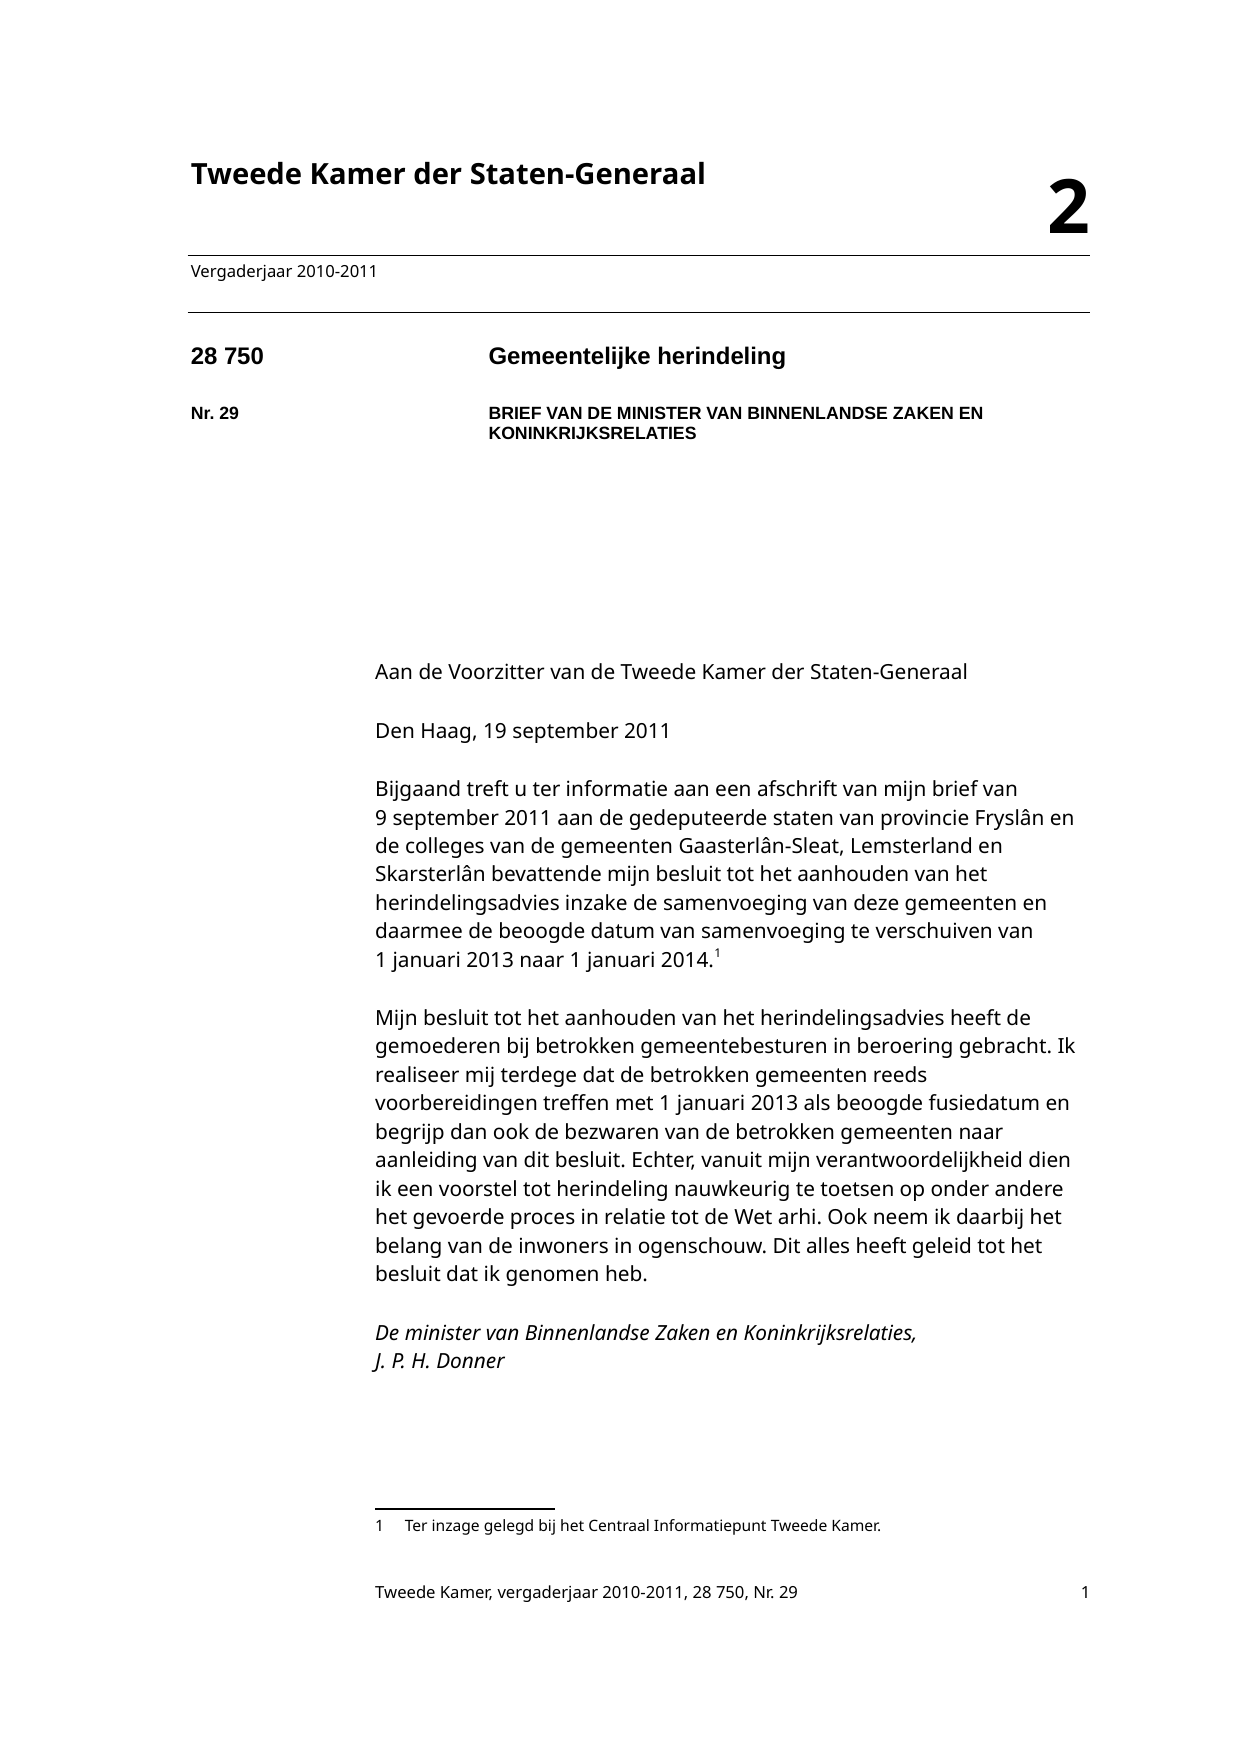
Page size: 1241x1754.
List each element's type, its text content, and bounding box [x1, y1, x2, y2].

table_cell Gemeentelijke herindeling [485, 339, 1090, 399]
text Den Haag, 19 september 2011 [375, 716, 1090, 744]
text Ter inzage gelegd bij het Centraal Informatiepunt Tweede Kamer. [375, 1508, 1090, 1536]
table_header 2 [910, 150, 1090, 255]
table_cell Nr. 29 [188, 399, 485, 539]
table_cell [485, 256, 1090, 312]
text Aan de Voorzitter van de Tweede Kamer der Staten-Generaal [375, 657, 1090, 686]
text Bijgaand treft u ter informatie aan een afschrift van mijn brief van 9 september 2011 aan de gedeputeerde staten van provincie Fryslân en de colleges van de gemeenten Gaasterlân-Sleat, Lemsterland en Skarsterlân bevattende mijn besluit tot het aanhouden van het herindelingsadvies inzake de samenvoeging van deze gemeenten en daarmee de beoogde datum van samenvoeging te verschuiven van 1 januari 2013 naar 1 januari 2014. [375, 774, 1090, 973]
text Mijn besluit tot het aanhouden van het herindelingsadvies heeft de gemoederen bij betrokken gemeentebesturen in beroering gebracht. Ik realiseer mij terdege dat de betrokken gemeenten reeds voorbereidingen treffen met 1 januari 2013 als beoogde fusiedatum en begrijp dan ook de bezwaren van de betrokken gemeenten naar aanleiding van dit besluit. Echter, vanuit mijn verantwoordelijkheid dien ik een voorstel tot herindeling nauwkeurig te toetsen op onder andere het gevoerde proces in relatie tot de Wet arhi. Ook neem ik daarbij het belang van de inwoners in ogenschouw. Dit alles heeft geleid tot het besluit dat ik genomen heb. [375, 1003, 1090, 1288]
table_cell Vergaderjaar 2010-2011 [188, 256, 485, 312]
table_cell 28 750 [188, 339, 485, 399]
table_header Tweede Kamer der Staten-Generaal [188, 150, 909, 255]
table_cell [485, 313, 1090, 339]
text J. P. H. Donner [375, 1346, 1090, 1374]
text De minister van Binnenlandse Zaken en Koninkrijksrelaties, [375, 1318, 1090, 1346]
table_cell BRIEF VAN DE MINISTER VAN BINNENLANDSE ZAKEN EN KONINKRIJKSRELATIES [485, 399, 1090, 539]
table_cell [188, 313, 485, 339]
